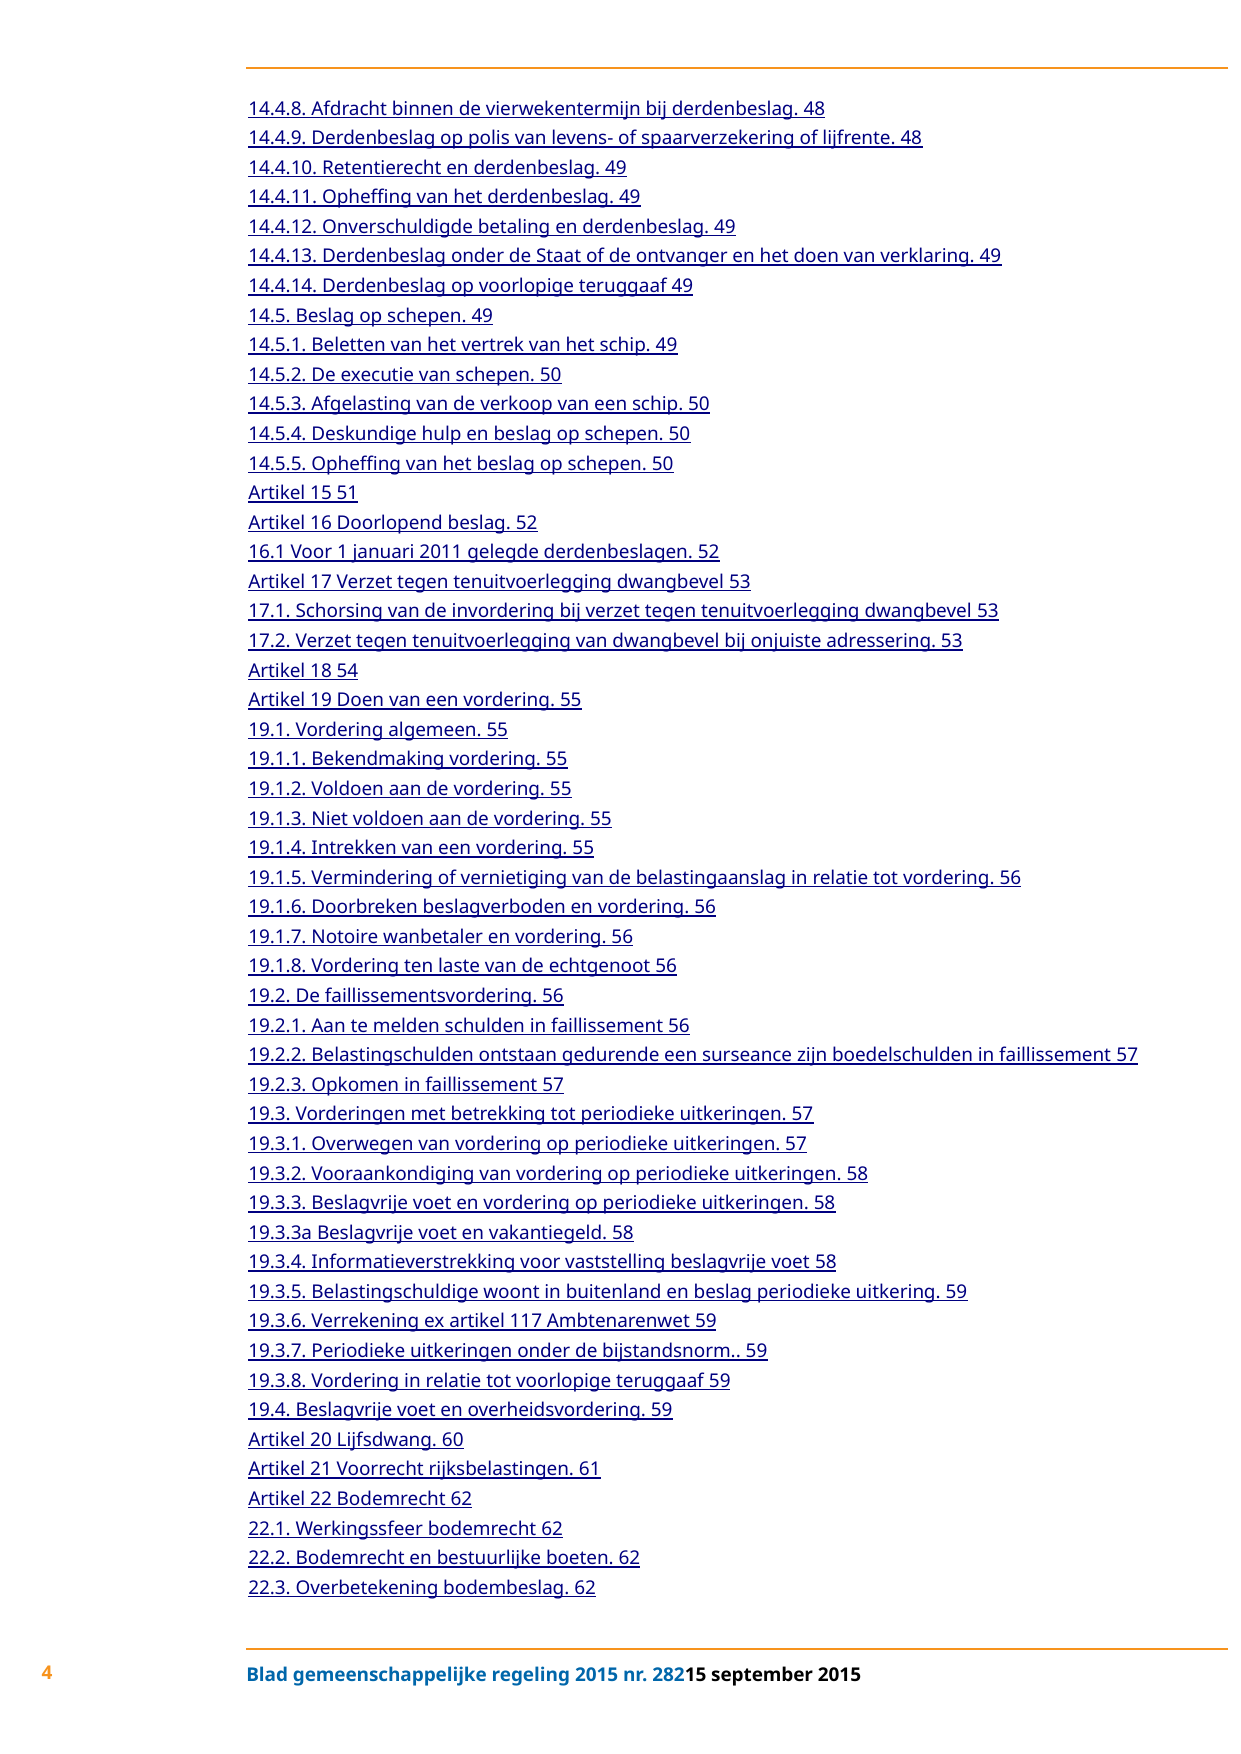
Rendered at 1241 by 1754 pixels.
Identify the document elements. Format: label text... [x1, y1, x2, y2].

text 14.5.2. De executie van schepen. 50 [248, 361, 1152, 387]
text 19.1.8. Vordering ten laste van de echtgenoot 56 [248, 953, 1152, 978]
text 14.4.13. Derdenbeslag onder de Staat of de ontvanger en het doen van verklaring. 49 [248, 243, 1152, 268]
text Artikel 21 Voorrecht rijksbelastingen. 61 [248, 1456, 1152, 1481]
text 19.3.3. Beslagvrije voet en vordering op periodieke uitkeringen. 58 [248, 1189, 1152, 1215]
text Artikel 17 Verzet tegen tenuitvoerlegging dwangbevel 53 [248, 568, 1152, 594]
text 14.5. Beslag op schepen. 49 [248, 302, 1152, 328]
text 14.4.11. Opheffing van het derdenbeslag. 49 [248, 183, 1152, 209]
text 19.1.2. Voldoen aan de vordering. 55 [248, 775, 1152, 801]
text 19.1.5. Vermindering of vernietiging van de belastingaanslag in relatie tot vordering. 56 [248, 864, 1152, 890]
text 19.3.5. Belastingschuldige woont in buitenland en beslag periodieke uitkering. 59 [248, 1278, 1152, 1304]
text Artikel 18 54 [248, 657, 1152, 683]
text 19.2. De faillissementsvordering. 56 [248, 982, 1152, 1008]
text 14.5.1. Beletten van het vertrek van het schip. 49 [248, 331, 1152, 357]
text Artikel 16 Doorlopend beslag. 52 [248, 509, 1152, 535]
text 19.3.6. Verrekening ex artikel 117 Ambtenarenwet 59 [248, 1308, 1152, 1333]
text 19.2.3. Opkomen in faillissement 57 [248, 1071, 1152, 1097]
text Artikel 20 Lijfsdwang. 60 [248, 1426, 1152, 1452]
text 19.1.4. Intrekken van een vordering. 55 [248, 834, 1152, 860]
text 19.3.4. Informatieverstrekking voor vaststelling beslagvrije voet 58 [248, 1248, 1152, 1274]
text 19.3.7. Periodieke uitkeringen onder de bijstandsnorm.. 59 [248, 1337, 1152, 1363]
text 19.3.8. Vordering in relatie tot voorlopige teruggaaf 59 [248, 1367, 1152, 1393]
text 14.5.5. Opheffing van het beslag op schepen. 50 [248, 450, 1152, 476]
text 14.4.8. Afdracht binnen de vierwekentermijn bij derdenbeslag. 48 [248, 95, 1152, 121]
text 22.2. Bodemrecht en bestuurlijke boeten. 62 [248, 1544, 1152, 1570]
text 14.4.12. Onverschuldigde betaling en derdenbeslag. 49 [248, 213, 1152, 239]
text 19.3.3a Beslagvrije voet en vakantiegeld. 58 [248, 1219, 1152, 1245]
text 19.1.3. Niet voldoen aan de vordering. 55 [248, 805, 1152, 831]
text 14.4.9. Derdenbeslag op polis van levens- of spaarverzekering of lijfrente. 48 [248, 124, 1152, 150]
text 17.1. Schorsing van de invordering bij verzet tegen tenuitvoerlegging dwangbevel 53 [248, 598, 1152, 623]
text 14.5.3. Afgelasting van de verkoop van een schip. 50 [248, 391, 1152, 416]
text 22.3. Overbetekening bodembeslag. 62 [248, 1574, 1152, 1600]
text 19.2.1. Aan te melden schulden in faillissement 56 [248, 1012, 1152, 1038]
text 17.2. Verzet tegen tenuitvoerlegging van dwangbevel bij onjuiste adressering. 53 [248, 627, 1152, 653]
text Artikel 19 Doen van een vordering. 55 [248, 686, 1152, 712]
text Artikel 15 51 [248, 479, 1152, 505]
text 19.1. Vordering algemeen. 55 [248, 716, 1152, 742]
text 19.3. Vorderingen met betrekking tot periodieke uitkeringen. 57 [248, 1101, 1152, 1126]
text Artikel 22 Bodemrecht 62 [248, 1485, 1152, 1511]
text 19.2.2. Belastingschulden ontstaan gedurende een surseance zijn boedelschulden in faillissement 57 [248, 1041, 1152, 1067]
text 19.3.2. Vooraankondiging van vordering op periodieke uitkeringen. 58 [248, 1160, 1152, 1186]
text 16.1 Voor 1 januari 2011 gelegde derdenbeslagen. 52 [248, 538, 1152, 564]
text 14.4.10. Retentierecht en derdenbeslag. 49 [248, 154, 1152, 180]
text 19.1.7. Notoire wanbetaler en vordering. 56 [248, 923, 1152, 949]
picture [41, 47, 231, 172]
text 22.1. Werkingssfeer bodemrecht 62 [248, 1515, 1152, 1541]
text 19.1.1. Bekendmaking vordering. 55 [248, 746, 1152, 771]
text 14.4.14. Derdenbeslag op voorlopige teruggaaf 49 [248, 272, 1152, 298]
text 14.5.4. Deskundige hulp en beslag op schepen. 50 [248, 420, 1152, 446]
text 19.4. Beslagvrije voet en overheidsvordering. 59 [248, 1396, 1152, 1422]
text 19.1.6. Doorbreken beslagverboden en vordering. 56 [248, 893, 1152, 919]
text 19.3.1. Overwegen van vordering op periodieke uitkeringen. 57 [248, 1130, 1152, 1156]
